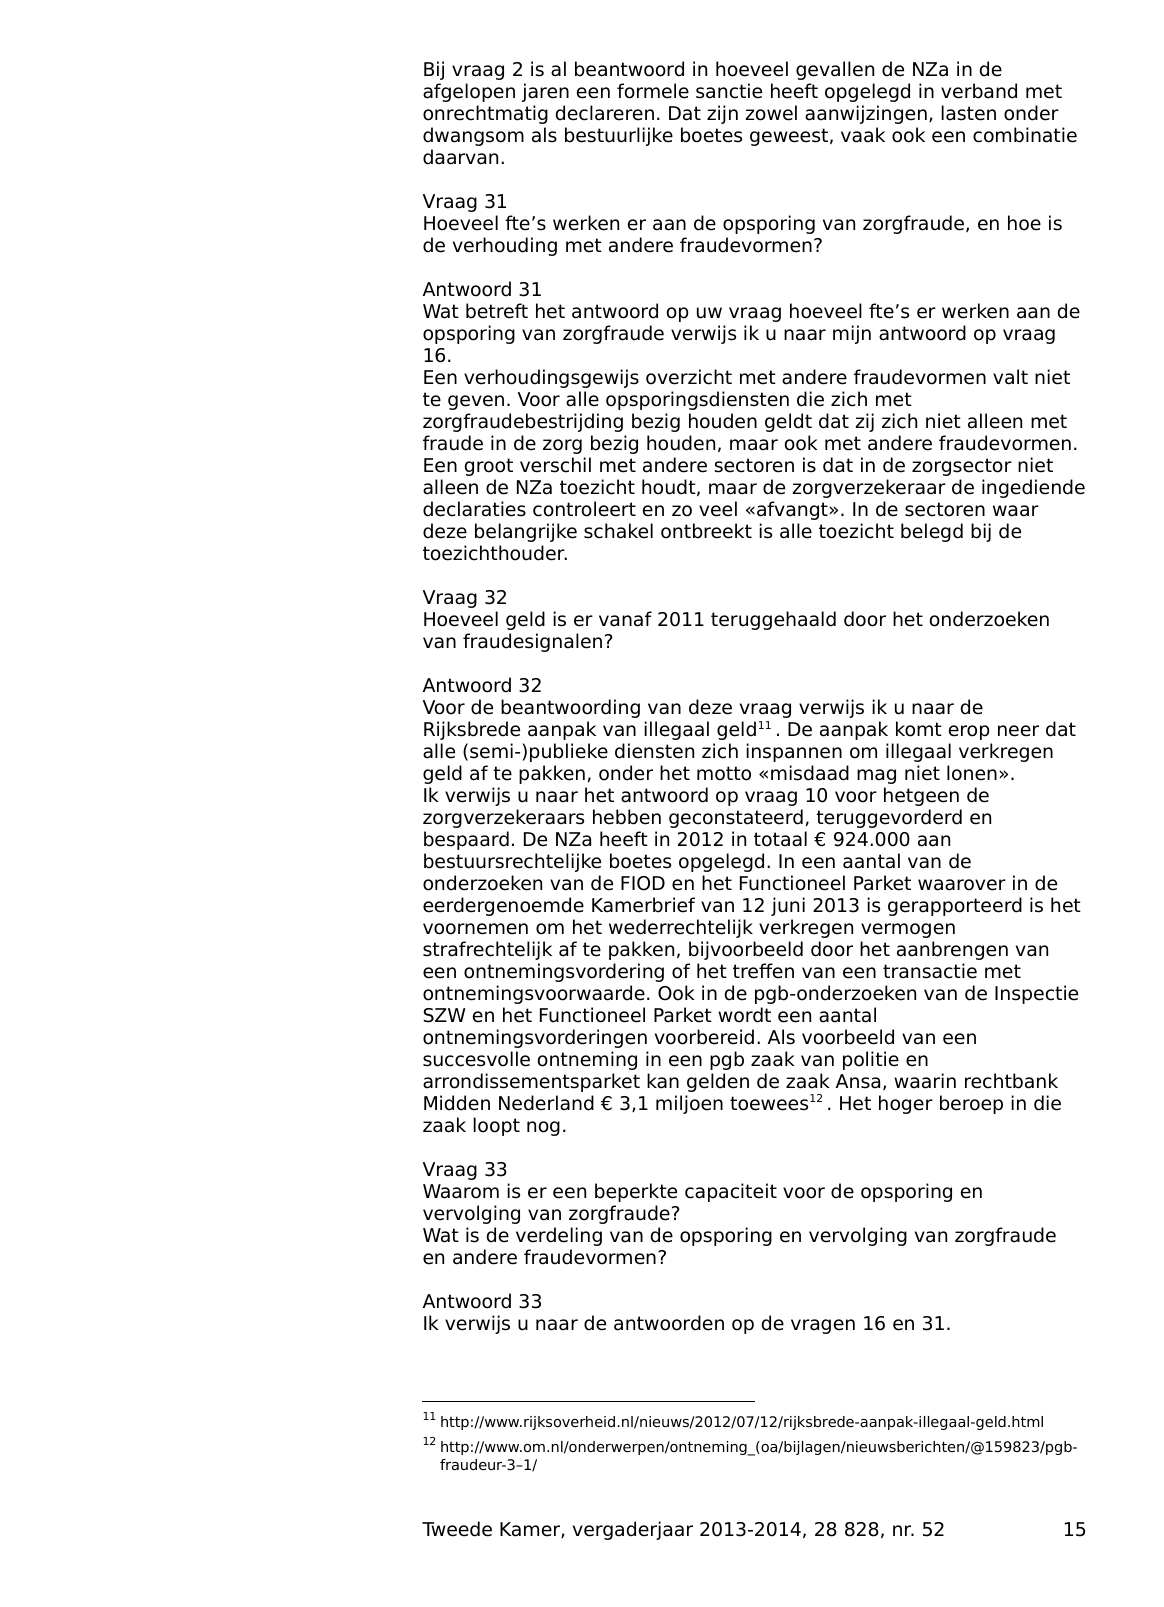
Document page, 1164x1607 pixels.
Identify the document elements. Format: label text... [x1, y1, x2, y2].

text http://www.rijksoverheid.nl/nieuws/2012/07/12/rijksbrede-aanpak-illegaal-geld.html [422, 1410, 1087, 1432]
text http://www.om.nl/onderwerpen/ontneming_(oa/bijlagen/nieuwsberichten/@159823/pgb-fraudeur-3–1/ [422, 1435, 1087, 1474]
text Hoeveel geld is er vanaf 2011 teruggehaald door het onderzoeken van fraudesignalen? [422, 609, 1087, 653]
text Ik verwijs u naar het antwoord op vraag 10 voor hetgeen de zorgverzekeraars hebben geconstateerd, teruggevorderd en bespaard. De NZa heeft in 2012 in totaal € 924.000 aan bestuursrechtelijke boetes opgelegd. In een aantal van de onderzoeken van de FIOD en het Functioneel Parket waarover in de eerdergenoemde Kamerbrief van 12 juni 2013 is gerapporteerd is het voornemen om het wederrechtelijk verkregen vermogen strafrechtelijk af te pakken, bijvoorbeeld door het aanbrengen van een ontnemingsvordering of het treffen van een transactie met ontnemingsvoorwaarde. Ook in de pgb-onderzoeken van de Inspectie SZW en het Functioneel Parket wordt een aantal ontnemingsvorderingen voorbereid. Als voorbeeld van een succesvolle ontneming in een pgb zaak van politie en arrondissementsparket kan gelden de zaak Ansa, waarin rechtbank Midden Nederland € 3,1 miljoen toewees. Het hoger beroep in die zaak loopt nog. [422, 785, 1087, 1137]
text Ik verwijs u naar de antwoorden op de vragen 16 en 31. [422, 1313, 1087, 1335]
text Waarom is er een beperkte capaciteit voor de opsporing en vervolging van zorgfraude? [422, 1181, 1087, 1225]
text Een verhoudingsgewijs overzicht met andere fraudevormen valt niet te geven. Voor alle opsporingsdiensten die zich met zorgfraudebestrijding bezig houden geldt dat zij zich niet alleen met fraude in de zorg bezig houden, maar ook met andere fraudevormen. Een groot verschil met andere sectoren is dat in de zorgsector niet alleen de NZa toezicht houdt, maar de zorgverzekeraar de ingediende declaraties controleert en zo veel «afvangt». In de sectoren waar deze belangrijke schakel ontbreekt is alle toezicht belegd bij de toezichthouder. [422, 367, 1087, 565]
text Antwoord 33 [422, 1291, 1087, 1313]
text Antwoord 31 [422, 279, 1087, 301]
text Wat betreft het antwoord op uw vraag hoeveel fte’s er werken aan de opsporing van zorgfraude verwijs ik u naar mijn antwoord op vraag 16. [422, 301, 1087, 367]
text Voor de beantwoording van deze vraag verwijs ik u naar de Rijksbrede aanpak van illegaal geld. De aanpak komt erop neer dat alle (semi-)publieke diensten zich inspannen om illegaal verkregen geld af te pakken, onder het motto «misdaad mag niet lonen». [422, 697, 1087, 785]
text Vraag 32 [422, 587, 1087, 609]
text Vraag 31 [422, 191, 1087, 213]
text Hoeveel fte’s werken er aan de opsporing van zorgfraude, en hoe is de verhouding met andere fraudevormen? [422, 213, 1087, 257]
text Bij vraag 2 is al beantwoord in hoeveel gevallen de NZa in de afgelopen jaren een formele sanctie heeft opgelegd in verband met onrechtmatig declareren. Dat zijn zowel aanwijzingen, lasten onder dwangsom als bestuurlijke boetes geweest, vaak ook een combinatie daarvan. [422, 59, 1087, 169]
text Wat is de verdeling van de opsporing en vervolging van zorgfraude en andere fraudevormen? [422, 1225, 1087, 1269]
text Vraag 33 [422, 1159, 1087, 1181]
text Antwoord 32 [422, 675, 1087, 697]
